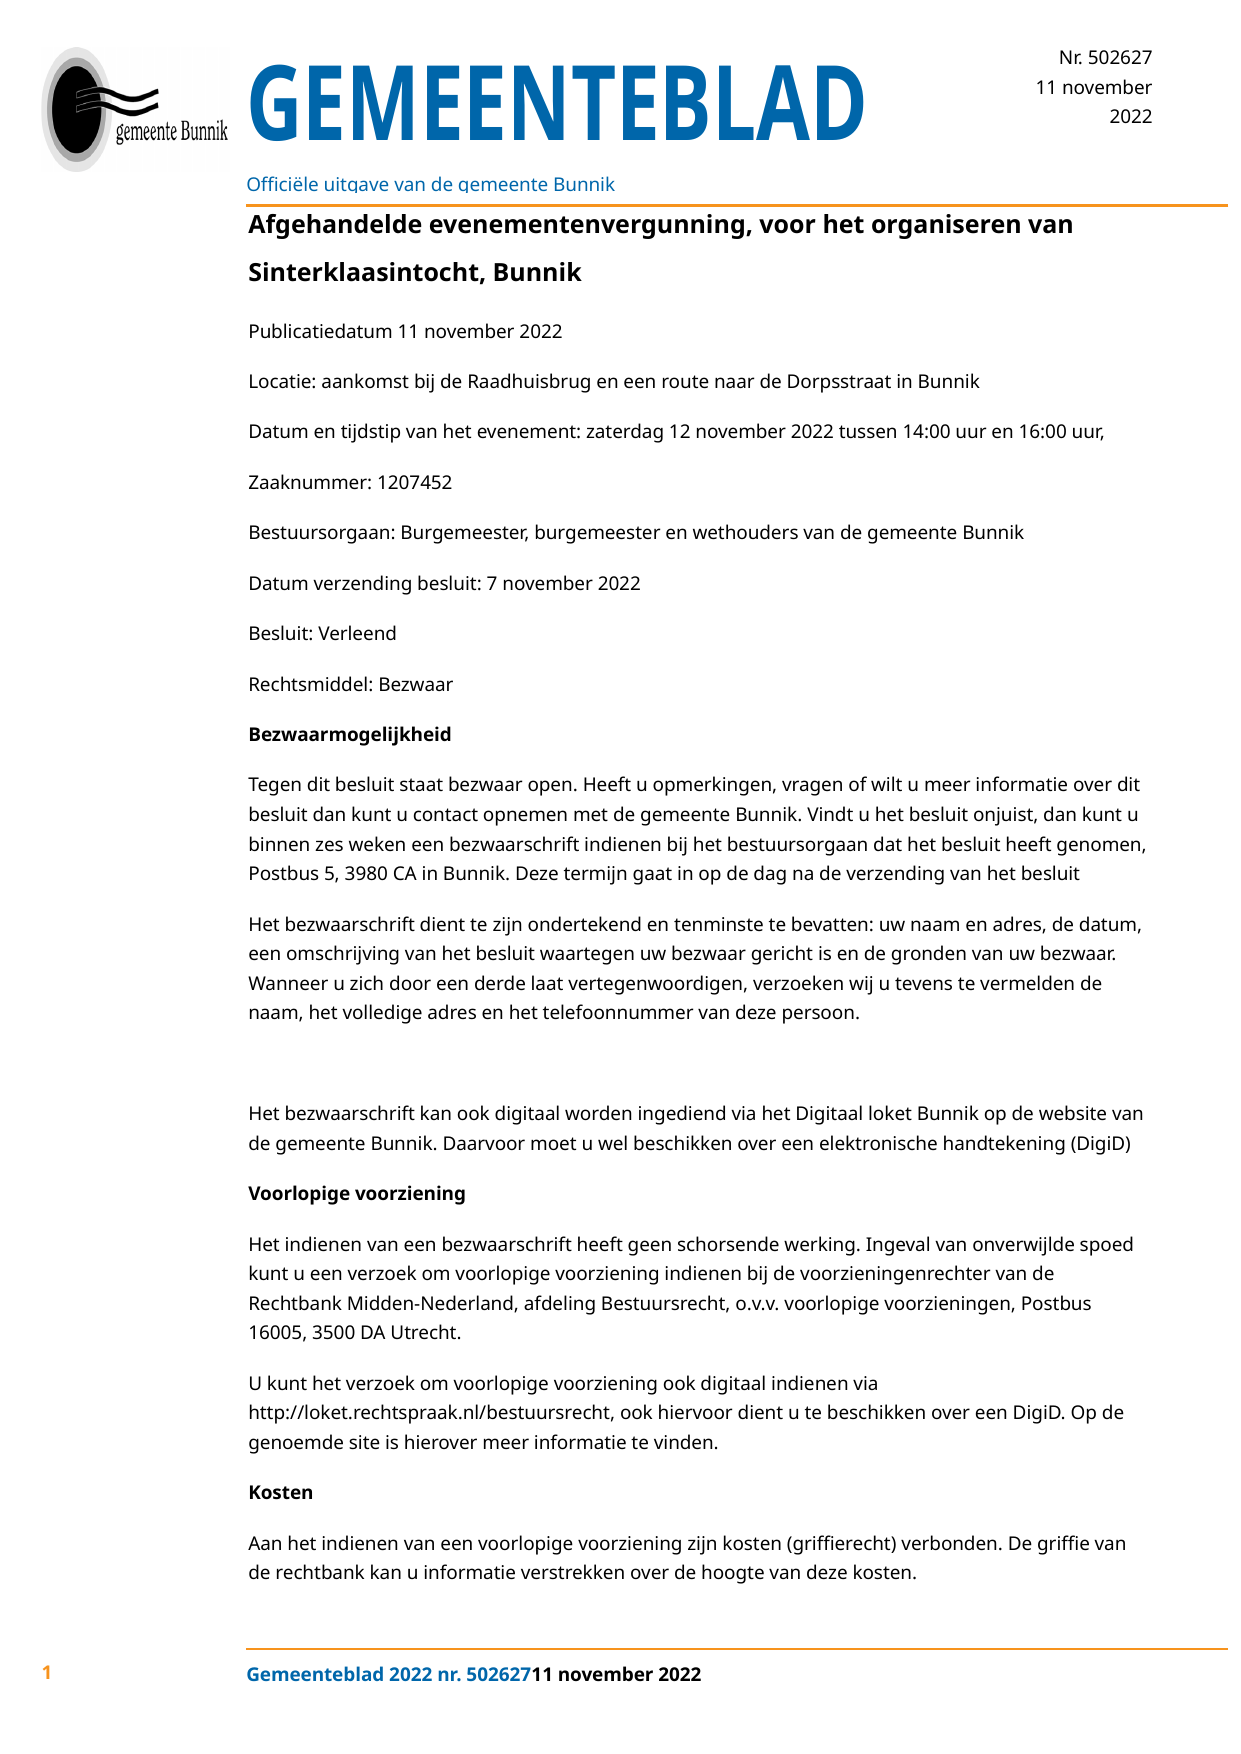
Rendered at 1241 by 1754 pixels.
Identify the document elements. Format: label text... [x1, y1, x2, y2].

text Datum en tijdstip van het evenement: zaterdag 12 november 2022 tussen 14:00 uur en 16:00 uur, [248, 419, 1152, 444]
text Het bezwaarschrift kan ook digitaal worden ingediend via het Digitaal loket Bunnik op de website van de gemeente Bunnik. Daarvoor moet u wel beschikken over een elektronische handtekening (DigiD) [248, 1100, 1152, 1156]
text Locatie: aankomst bij de Raadhuisbrug en een route naar de Dorpsstraat in Bunnik [248, 368, 1152, 394]
text U kunt het verzoek om voorlopige voorziening ook digitaal indienen via http://loket.rechtspraak.nl/bestuursrecht, ook hiervoor dient u te beschikken over een DigiD. Op de genoemde site is hierover meer informatie te vinden. [248, 1370, 1152, 1455]
text Besluit: Verleend [248, 620, 1152, 646]
text Aan het indienen van een voorlopige voorziening zijn kosten (griffierecht) verbonden. De griffie van de rechtbank kan u informatie verstrekken over de hoogte van deze kosten. [248, 1530, 1152, 1585]
text Het indienen van een bezwaarschrift heeft geen schorsende werking. Ingeval van onverwijlde spoed kunt u een verzoek om voorlopige voorziening indienen bij de voorzieningenrechter van de Rechtbank Midden-Nederland, afdeling Bestuursrecht, o.v.v. voorlopige voorzieningen, Postbus 16005, 3500 DA Utrecht. [248, 1231, 1152, 1345]
text Publicatiedatum 11 november 2022 [248, 318, 1152, 344]
text Tegen dit besluit staat bezwaar open. Heeft u opmerkingen, vragen of wilt u meer informatie over dit besluit dan kunt u contact opnemen met de gemeente Bunnik. Vindt u het besluit onjuist, dan kunt u binnen zes weken een bezwaarschrift indienen bij het bestuursorgaan dat het besluit heeft genomen, Postbus 5, 3980 CA in Bunnik. Deze termijn gaat in op de dag na de verzending van het besluit [248, 772, 1152, 886]
text Datum verzending besluit: 7 november 2022 [248, 570, 1152, 596]
picture [41, 47, 231, 172]
text Zaaknummer: 1207452 [248, 469, 1152, 495]
text Voorlopige voorziening [248, 1180, 1152, 1206]
text Het bezwaarschrift dient te zijn ondertekend en tenminste te bevatten: uw naam en adres, de datum, een omschrijving van het besluit waartegen uw bezwaar gericht is en de gronden van uw bezwaar. Wanneer u zich door een derde laat vertegenwoordigen, verzoeken wij u tevens te vermelden de naam, het volledige adres en het telefoonnummer van deze persoon. [248, 911, 1152, 1025]
text Afgehandelde evenementenvergunning, voor het organiseren van Sinterklaasintocht, Bunnik [248, 207, 1152, 288]
text Bestuursorgaan: Burgemeester, burgemeester en wethouders van de gemeente Bunnik [248, 519, 1152, 545]
text Rechtsmiddel: Bezwaar [248, 671, 1152, 697]
text Bezwaarmogelijkheid [248, 721, 1152, 747]
text Kosten [248, 1479, 1152, 1505]
